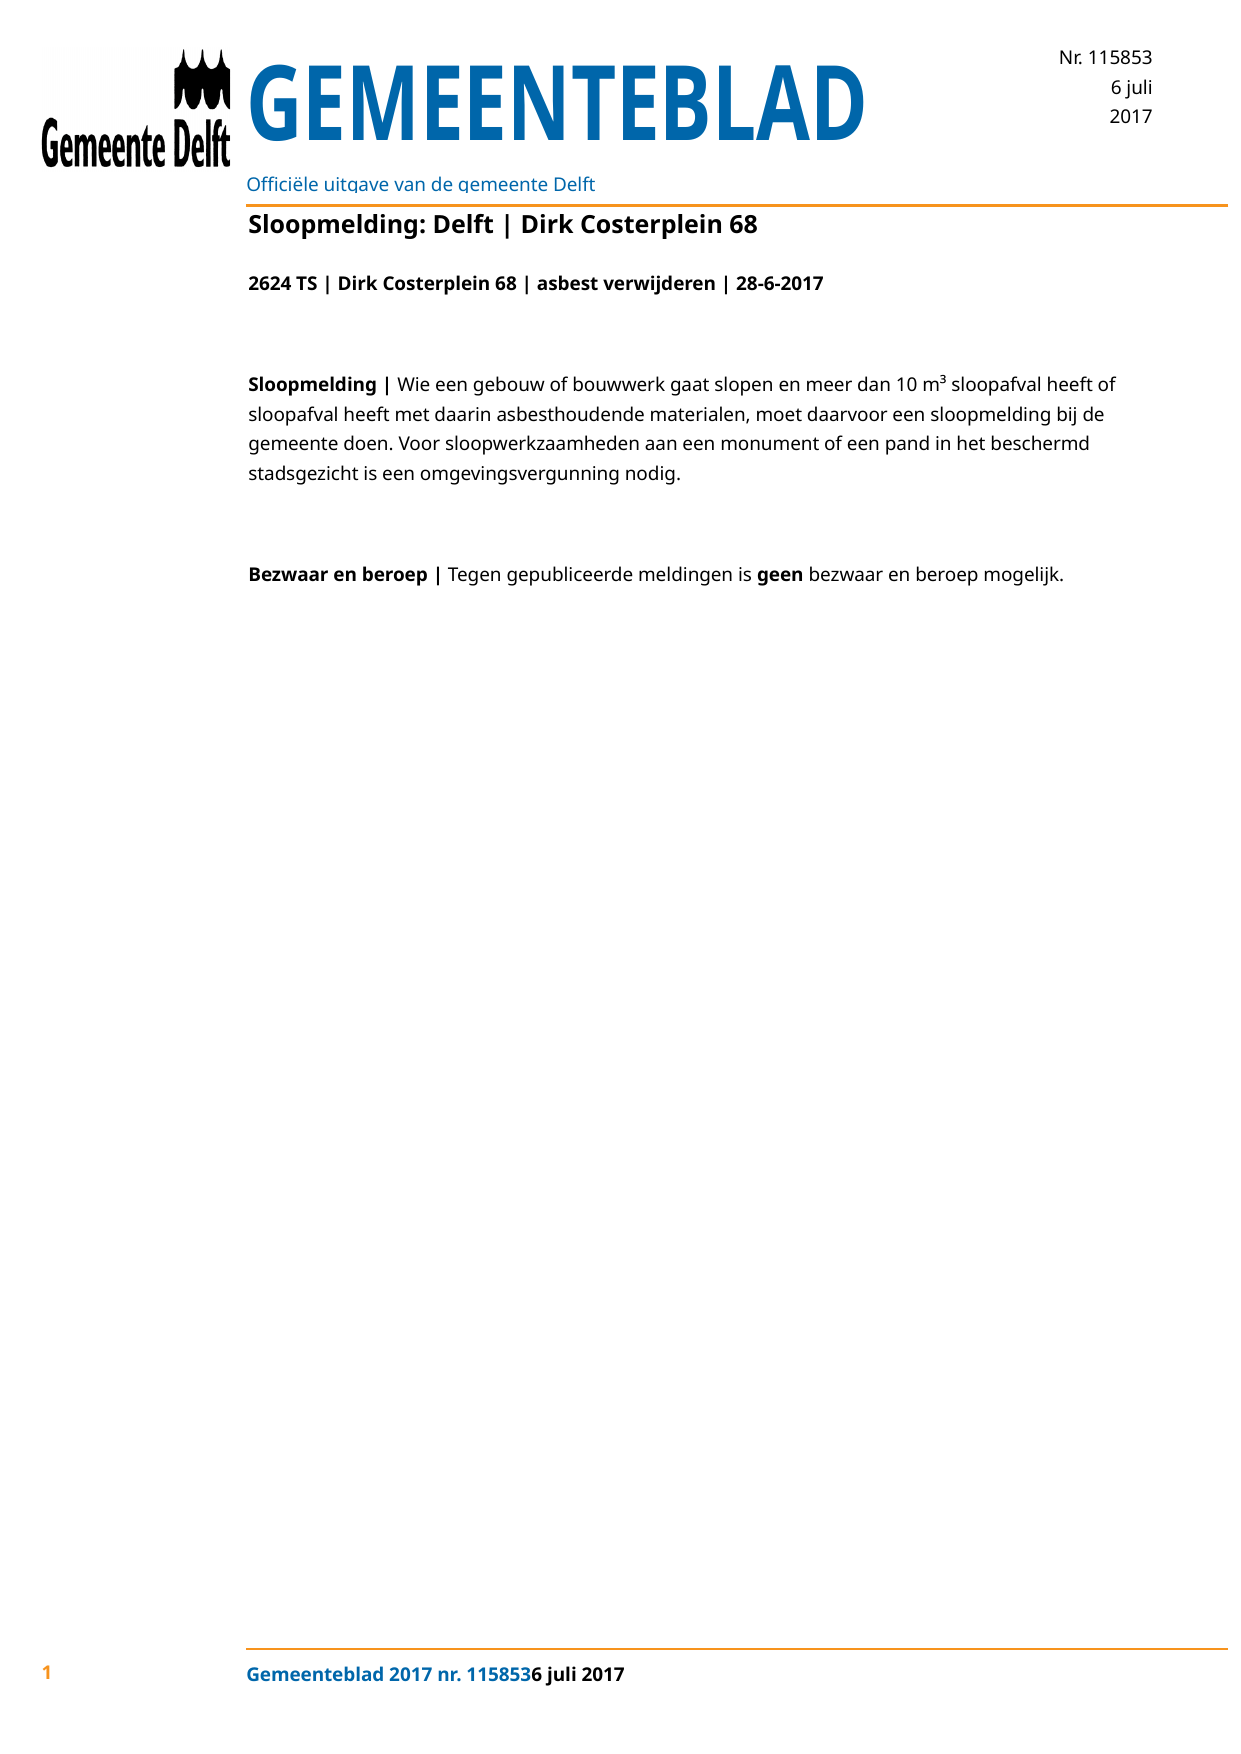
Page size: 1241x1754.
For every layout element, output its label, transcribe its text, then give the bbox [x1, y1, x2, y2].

text Bezwaar en beroep | Tegen gepubliceerde meldingen is geen bezwaar en beroep mogelijk. [248, 561, 1152, 586]
picture [41, 47, 231, 172]
text Sloopmelding: Delft | Dirk Costerplein 68 [248, 207, 1152, 241]
text Sloopmelding | Wie een gebouw of bouwwerk gaat slopen en meer dan 10 m³ sloopafval heeft of sloopafval heeft met daarin asbesthoudende materialen, moet daarvoor een sloopmelding bij de gemeente doen. Voor sloopwerkzaamheden aan een monument of een pand in het beschermd stadsgezicht is een omgevingsvergunning nodig. [248, 371, 1152, 486]
text 2624 TS | Dirk Costerplein 68 | asbest verwijderen | 28-6-2017 [248, 270, 1152, 296]
